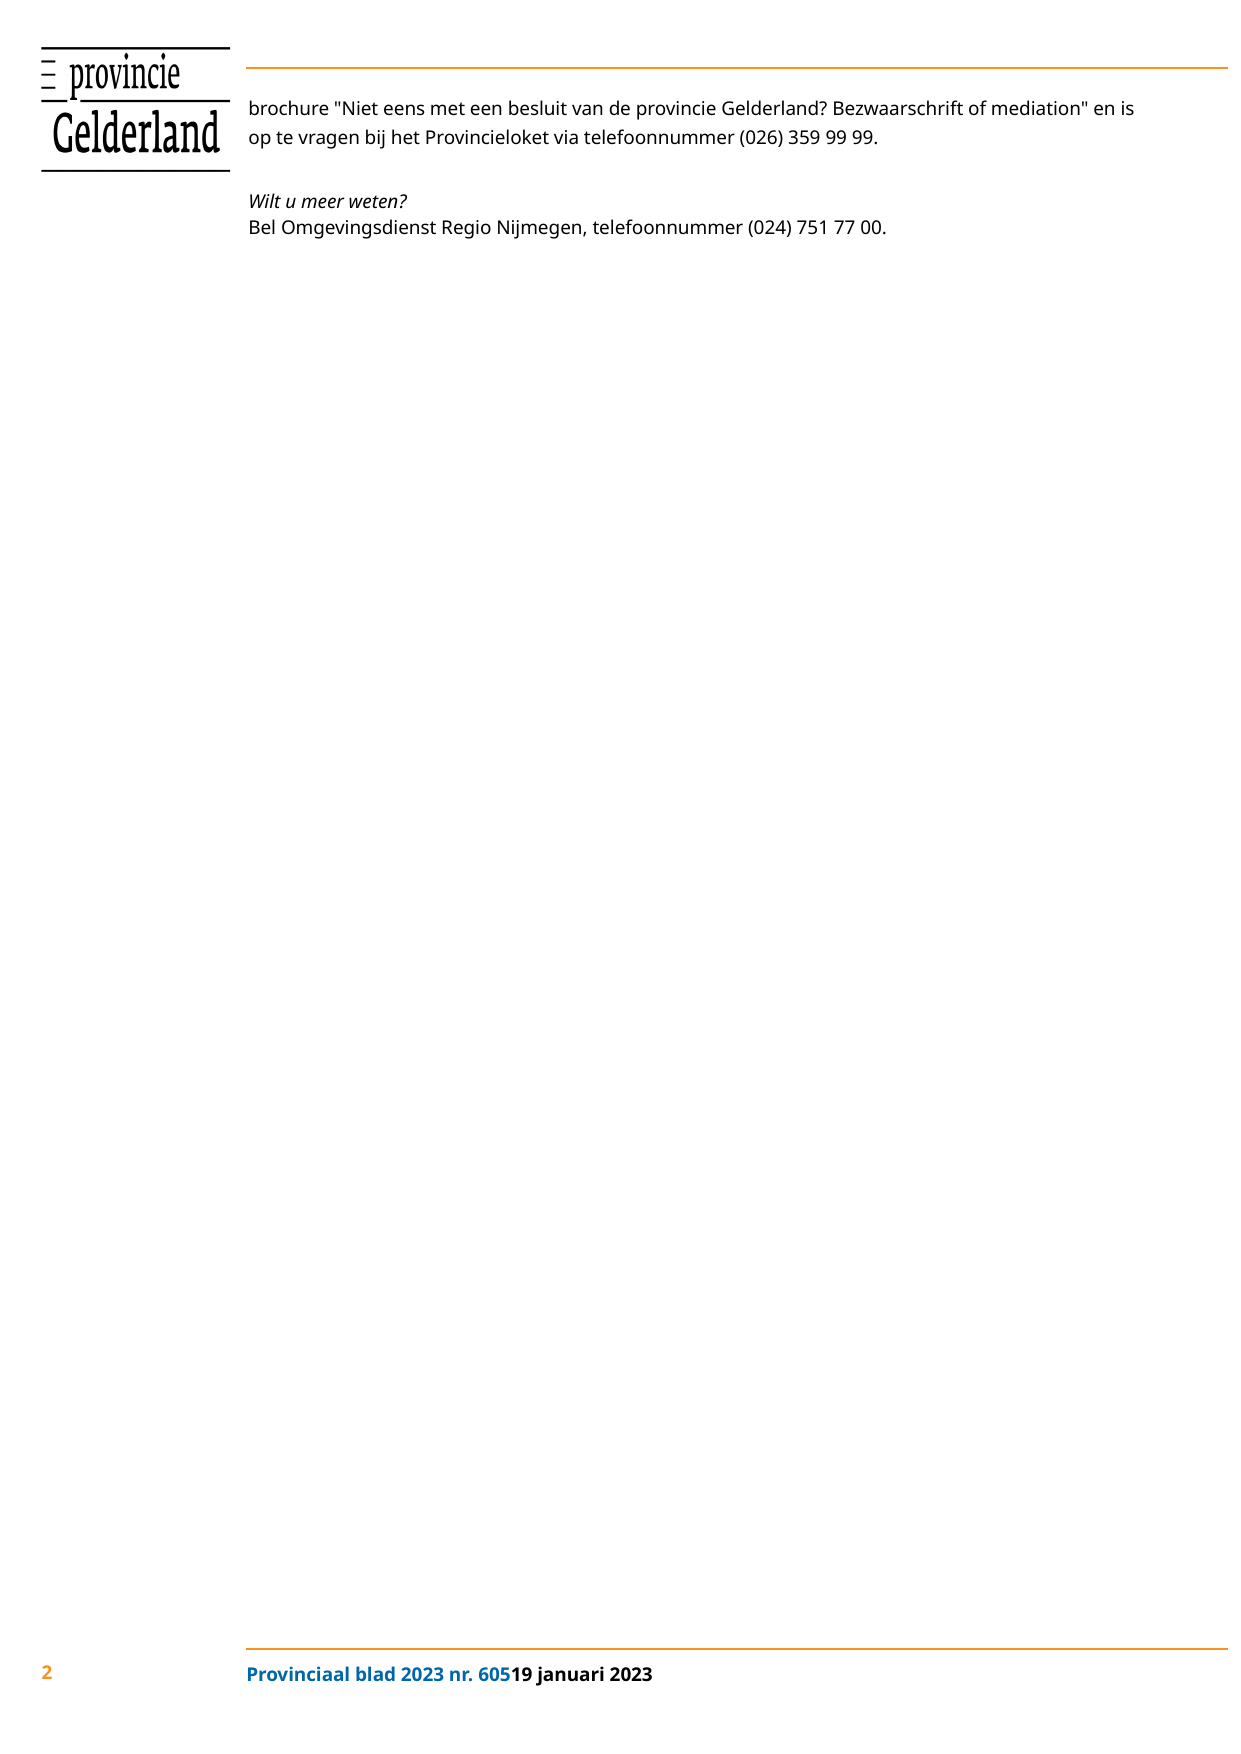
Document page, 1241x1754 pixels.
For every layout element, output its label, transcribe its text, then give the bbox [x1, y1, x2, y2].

text brochure "Niet eens met een besluit van de provincie Gelderland? Bezwaarschrift of mediation" en is op te vragen bij het Provincieloket via telefoonnummer (026) 359 99 99. [248, 95, 1152, 150]
text Bel Omgevingsdienst Regio Nijmegen, telefoonnummer (024) 751 77 00. [248, 214, 1152, 240]
picture [41, 47, 231, 172]
text Wilt u meer weten? [248, 188, 1152, 214]
